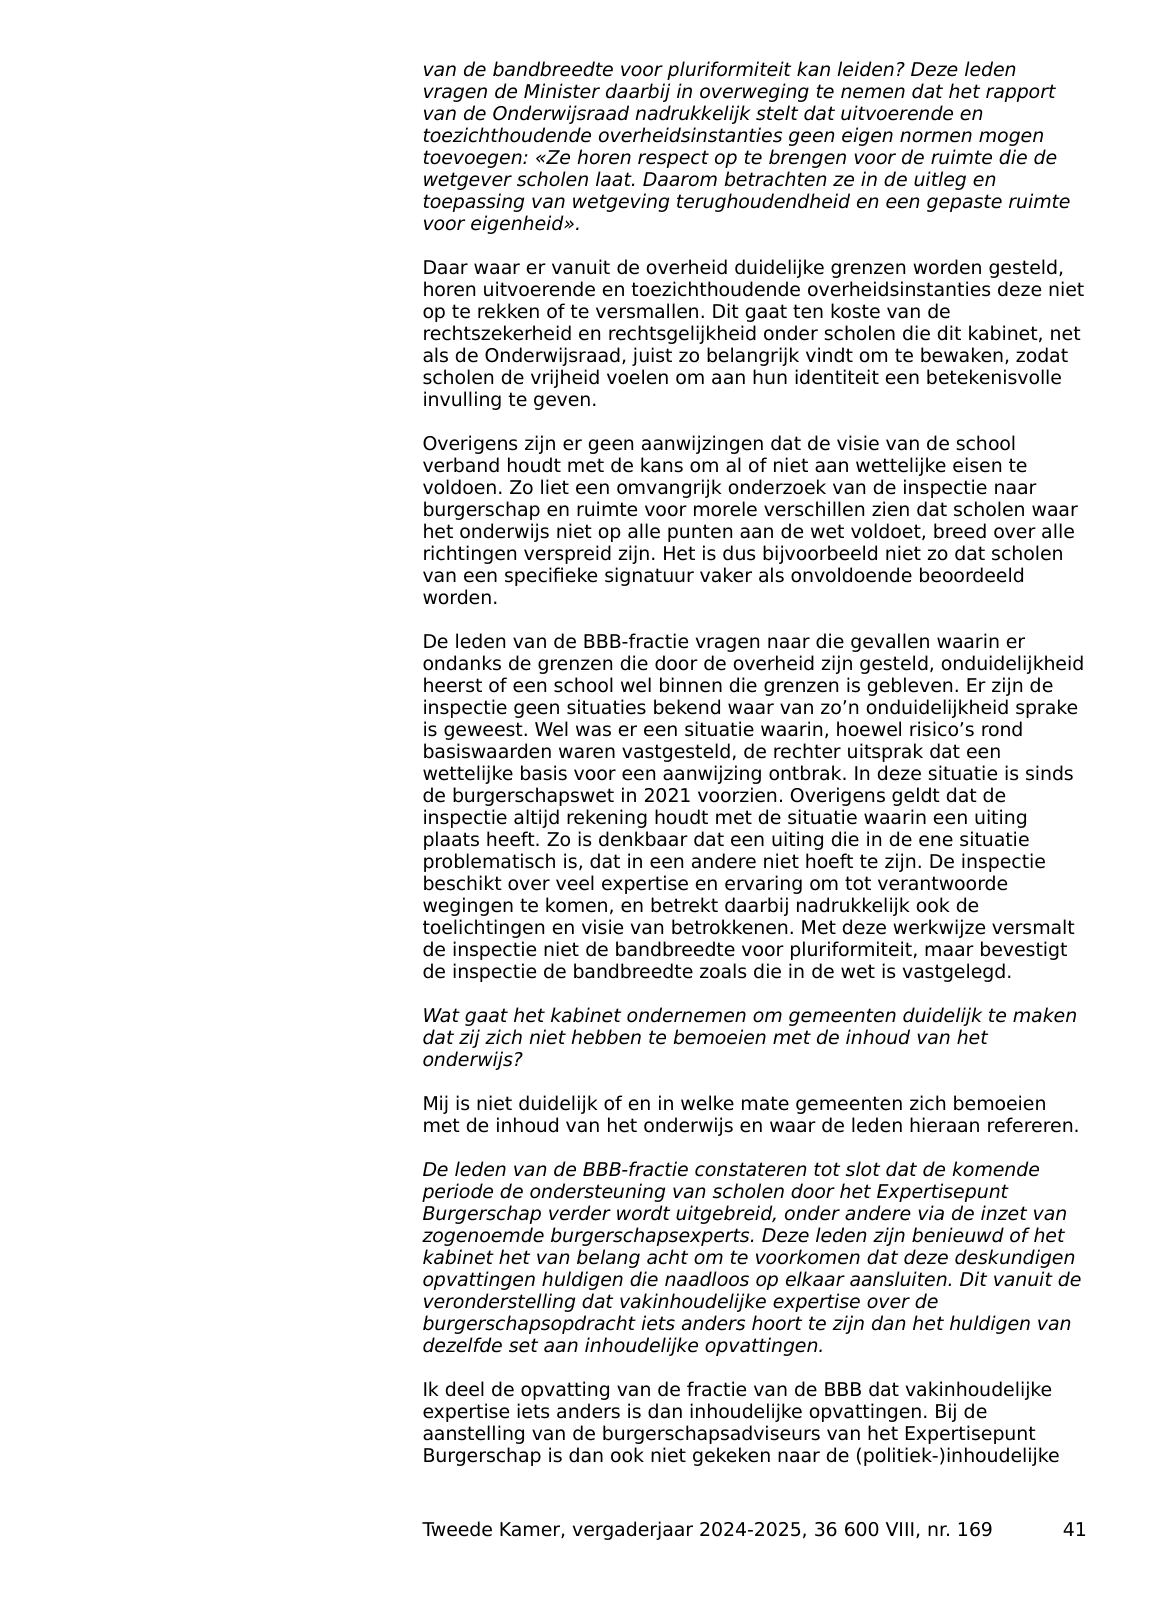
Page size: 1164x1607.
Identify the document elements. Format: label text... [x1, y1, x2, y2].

text Wat gaat het kabinet ondernemen om gemeenten duidelijk te maken dat zij zich niet hebben te bemoeien met de inhoud van het onderwijs? [422, 1005, 1087, 1071]
text De leden van de BBB-fractie constateren tot slot dat de komende periode de ondersteuning van scholen door het Expertisepunt Burgerschap verder wordt uitgebreid, onder andere via de inzet van zogenoemde burgerschapsexperts. Deze leden zijn benieuwd of het kabinet het van belang acht om te voorkomen dat deze deskundigen opvattingen huldigen die naadloos op elkaar aansluiten. Dit vanuit de veronderstelling dat vakinhoudelijke expertise over de burgerschapsopdracht iets anders hoort te zijn dan het huldigen van dezelfde set aan inhoudelijke opvattingen. [422, 1159, 1087, 1357]
text van de bandbreedte voor pluriformiteit kan leiden? Deze leden vragen de Minister daarbij in overweging te nemen dat het rapport van de Onderwijsraad nadrukkelijk stelt dat uitvoerende en toezichthoudende overheidsinstanties geen eigen normen mogen toevoegen: «Ze horen respect op te brengen voor de ruimte die de wetgever scholen laat. Daarom betrachten ze in de uitleg en toepassing van wetgeving terughoudendheid en een gepaste ruimte voor eigenheid». [422, 59, 1087, 235]
text Overigens zijn er geen aanwijzingen dat de visie van de school verband houdt met de kans om al of niet aan wettelijke eisen te voldoen. Zo liet een omvangrijk onderzoek van de inspectie naar burgerschap en ruimte voor morele verschillen zien dat scholen waar het onderwijs niet op alle punten aan de wet voldoet, breed over alle richtingen verspreid zijn. Het is dus bijvoorbeeld niet zo dat scholen van een specifieke signatuur vaker als onvoldoende beoordeeld worden. [422, 433, 1087, 609]
text Mij is niet duidelijk of en in welke mate gemeenten zich bemoeien met de inhoud van het onderwijs en waar de leden hieraan refereren. [422, 1093, 1087, 1137]
text Daar waar er vanuit de overheid duidelijke grenzen worden gesteld, horen uitvoerende en toezichthoudende overheidsinstanties deze niet op te rekken of te versmallen. Dit gaat ten koste van de rechtszekerheid en rechtsgelijkheid onder scholen die dit kabinet, net als de Onderwijsraad, juist zo belangrijk vindt om te bewaken, zodat scholen de vrijheid voelen om aan hun identiteit een betekenisvolle invulling te geven. [422, 257, 1087, 411]
text Ik deel de opvatting van de fractie van de BBB dat vakinhoudelijke expertise iets anders is dan inhoudelijke opvattingen. Bij de aanstelling van de burgerschapsadviseurs van het Expertisepunt Burgerschap is dan ook niet gekeken naar de (politiek-)inhoudelijke [422, 1379, 1087, 1467]
text De leden van de BBB-fractie vragen naar die gevallen waarin er ondanks de grenzen die door de overheid zijn gesteld, onduidelijkheid heerst of een school wel binnen die grenzen is gebleven. Er zijn de inspectie geen situaties bekend waar van zo’n onduidelijkheid sprake is geweest. Wel was er een situatie waarin, hoewel risico’s rond basiswaarden waren vastgesteld, de rechter uitsprak dat een wettelijke basis voor een aanwijzing ontbrak. In deze situatie is sinds de burgerschapswet in 2021 voorzien. Overigens geldt dat de inspectie altijd rekening houdt met de situatie waarin een uiting plaats heeft. Zo is denkbaar dat een uiting die in de ene situatie problematisch is, dat in een andere niet hoeft te zijn. De inspectie beschikt over veel expertise en ervaring om tot verantwoorde wegingen te komen, en betrekt daarbij nadrukkelijk ook de toelichtingen en visie van betrokkenen. Met deze werkwijze versmalt de inspectie niet de bandbreedte voor pluriformiteit, maar bevestigt de inspectie de bandbreedte zoals die in de wet is vastgelegd. [422, 631, 1087, 983]
